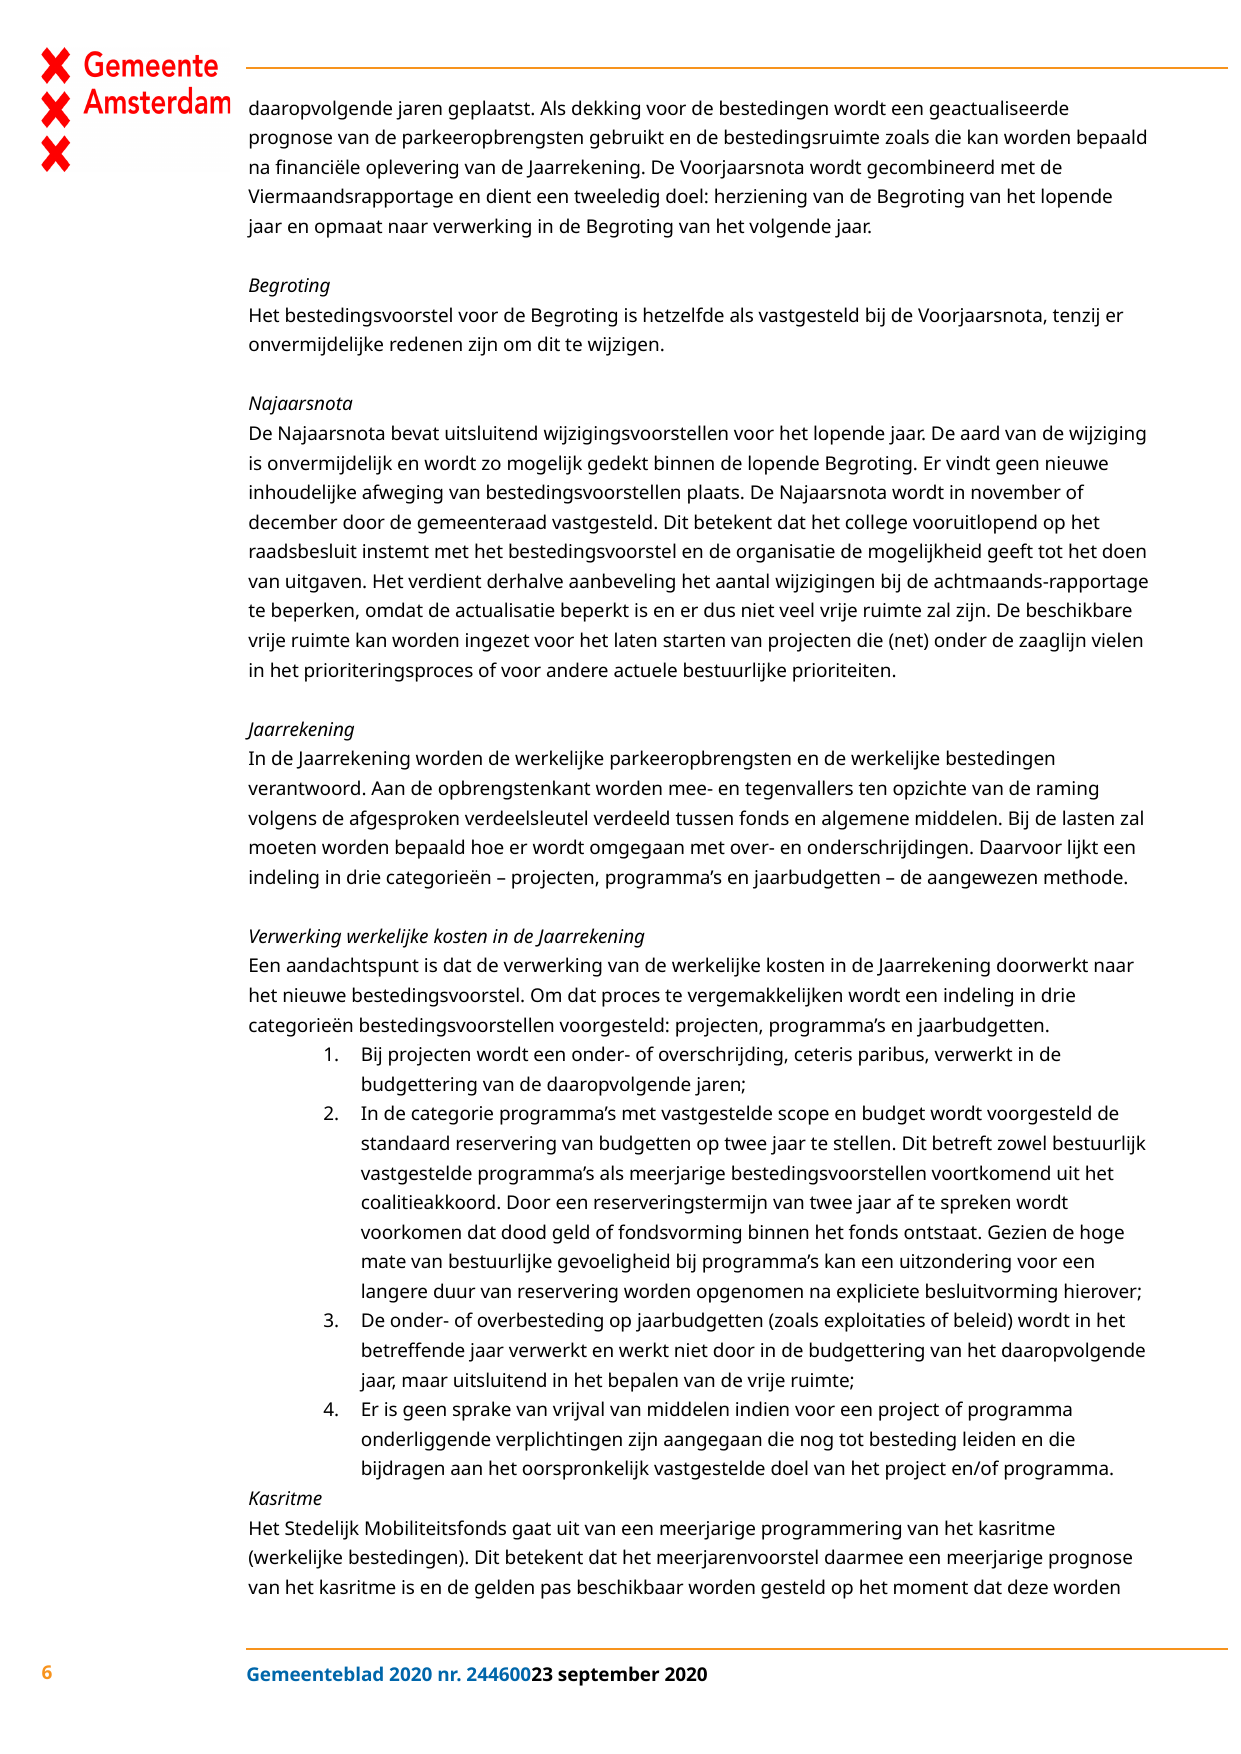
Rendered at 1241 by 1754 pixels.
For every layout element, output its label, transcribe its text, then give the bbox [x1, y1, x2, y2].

text Kasritme [248, 1485, 1152, 1511]
text Verwerking werkelijke kosten in de Jaarrekening [248, 923, 1152, 949]
text Begroting [248, 272, 1152, 298]
text Het bestedingsvoorstel voor de Begroting is hetzelfde als vastgesteld bij de Voorjaarsnota, tenzij er onvermijdelijke redenen zijn om dit te wijzigen. [248, 302, 1152, 357]
list In de categorie programma’s met vastgestelde scope en budget wordt voorgesteld de standaard reservering van budgetten op twee jaar te stellen. Dit betreft zowel bestuurlijk vastgestelde programma’s als meerjarige bestedingsvoorstellen voortkomend uit het coalitieakkoord. Door een reserveringstermijn van twee jaar af te spreken wordt voorkomen dat dood geld of fondsvorming binnen het fonds ontstaat. Gezien de hoge mate van bestuurlijke gevoeligheid bij programma’s kan een uitzondering voor een langere duur van reservering worden opgenomen na expliciete besluitvorming hierover; [323, 1101, 1152, 1304]
text De Najaarsnota bevat uitsluitend wijzigingsvoorstellen voor het lopende jaar. De aard van de wijziging is onvermijdelijk en wordt zo mogelijk gedekt binnen de lopende Begroting. Er vindt geen nieuwe inhoudelijke afweging van bestedingsvoorstellen plaats. De Najaarsnota wordt in november of december door de gemeenteraad vastgesteld. Dit betekent dat het college vooruitlopend op het raadsbesluit instemt met het bestedingsvoorstel en de organisatie de mogelijkheid geeft tot het doen van uitgaven. Het verdient derhalve aanbeveling het aantal wijzigingen bij de achtmaands-rapportage te beperken, omdat de actualisatie beperkt is en er dus niet veel vrije ruimte zal zijn. De beschikbare vrije ruimte kan worden ingezet voor het laten starten van projecten die (net) onder de zaaglijn vielen in het prioriteringsproces of voor andere actuele bestuurlijke prioriteiten. [248, 420, 1152, 683]
text Jaarrekening [248, 716, 1152, 742]
text Een aandachtspunt is dat de verwerking van de werkelijke kosten in de Jaarrekening doorwerkt naar het nieuwe bestedingsvoorstel. Om dat proces te vergemakkelijken wordt een indeling in drie categorieën bestedingsvoorstellen voorgesteld: projecten, programma’s en jaarbudgetten. [248, 953, 1152, 1038]
text Najaarsnota [248, 391, 1152, 416]
text Het Stedelijk Mobiliteitsfonds gaat uit van een meerjarige programmering van het kasritme (werkelijke bestedingen). Dit betekent dat het meerjarenvoorstel daarmee een meerjarige prognose van het kasritme is en de gelden pas beschikbaar worden gesteld op het moment dat deze worden [248, 1515, 1152, 1600]
text In de Jaarrekening worden de werkelijke parkeeropbrengsten en de werkelijke bestedingen verantwoord. Aan de opbrengstenkant worden mee- en tegenvallers ten opzichte van de raming volgens de afgesproken verdeelsleutel verdeeld tussen fonds en algemene middelen. Bij de lasten zal moeten worden bepaald hoe er wordt omgegaan met over- en onderschrijdingen. Daarvoor lijkt een indeling in drie categorieën – projecten, programma’s en jaarbudgetten – de aangewezen methode. [248, 746, 1152, 890]
picture [41, 47, 231, 172]
text daaropvolgende jaren geplaatst. Als dekking voor de bestedingen wordt een geactualiseerde prognose van de parkeeropbrengsten gebruikt en de bestedingsruimte zoals die kan worden bepaald na financiële oplevering van de Jaarrekening. De Voorjaarsnota wordt gecombineerd met de Viermaandsrapportage en dient een tweeledig doel: herziening van de Begroting van het lopende jaar en opmaat naar verwerking in de Begroting van het volgende jaar. [248, 95, 1152, 239]
list Er is geen sprake van vrijval van middelen indien voor een project of programma onderliggende verplichtingen zijn aangegaan die nog tot besteding leiden en die bijdragen aan het oorspronkelijk vastgestelde doel van het project en/of programma. [323, 1396, 1152, 1481]
list Bij projecten wordt een onder- of overschrijding, ceteris paribus, verwerkt in de budgettering van de daaropvolgende jaren; [323, 1041, 1152, 1097]
list De onder- of overbesteding op jaarbudgetten (zoals exploitaties of beleid) wordt in het betreffende jaar verwerkt en werkt niet door in de budgettering van het daaropvolgende jaar, maar uitsluitend in het bepalen van de vrije ruimte; [323, 1308, 1152, 1393]
